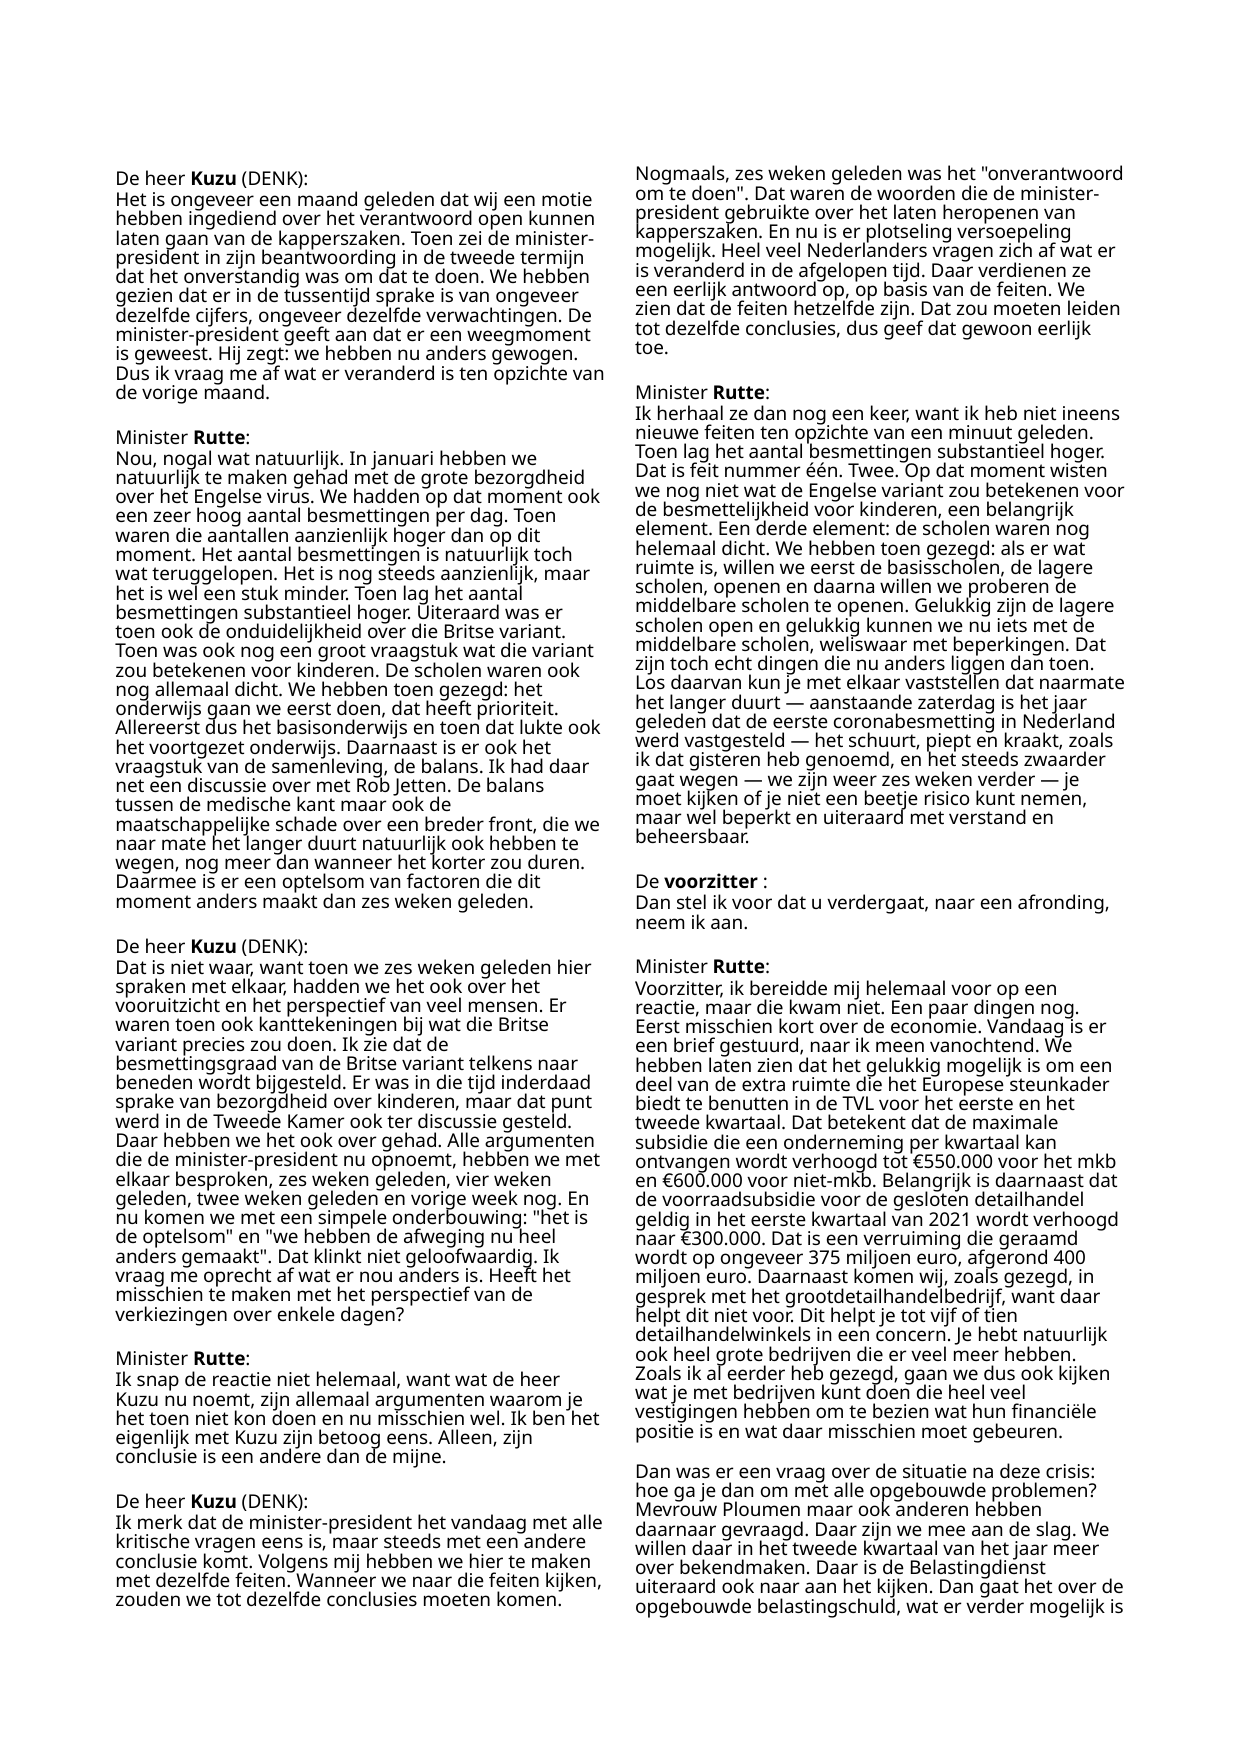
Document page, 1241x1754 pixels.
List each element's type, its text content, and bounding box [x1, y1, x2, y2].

text Minister Rutte: [635, 954, 1125, 979]
text Dan was er een vraag over de situatie na deze crisis: hoe ga je dan om met alle opgebouwde problemen? Mevrouw Ploumen maar ook anderen hebben daarnaar gevraagd. Daar zijn we mee aan de slag. We willen daar in het tweede kwartaal van het jaar meer over bekendmaken. Daar is de Belastingdienst uiteraard ook naar aan het kijken. Dan gaat het over de opgebouwde belastingschuld, wat er verder mogelijk is [635, 1463, 1125, 1617]
text Dat is niet waar, want toen we zes weken geleden hier spraken met elkaar, hadden we het ook over het vooruitzicht en het perspectief van veel mensen. Er waren toen ook kanttekeningen bij wat die Britse variant precies zou doen. Ik zie dat de besmettingsgraad van de Britse variant telkens naar beneden wordt bijgesteld. Er was in die tijd inderdaad sprake van bezorgdheid over kinderen, maar dat punt werd in de Tweede Kamer ook ter discussie gesteld. Daar hebben we het ook over gehad. Alle argumenten die de minister-president nu opnoemt, hebben we met elkaar besproken, zes weken geleden, vier weken geleden, twee weken geleden en vorige week nog. En nu komen we met een simpele onderbouwing: "het is de optelsom" en "we hebben de afweging nu heel anders gemaakt". Dat klinkt niet geloofwaardig. Ik vraag me oprecht af wat er nou anders is. Heeft het misschien te maken met het perspectief van de verkiezingen over enkele dagen? [115, 959, 605, 1325]
text Minister Rutte: [115, 424, 605, 449]
text Nogmaals, zes weken geleden was het "onverantwoord om te doen". Dat waren de woorden die de minister-president gebruikte over het laten heropenen van kapperszaken. En nu is er plotseling versoepeling mogelijk. Heel veel Nederlanders vragen zich af wat er is veranderd in de afgelopen tijd. Daar verdienen ze een eerlijk antwoord op, op basis van de feiten. We zien dat de feiten hetzelfde zijn. Dat zou moeten leiden tot dezelfde conclusies, dus geef dat gewoon eerlijk toe. [635, 165, 1125, 358]
text De voorzitter : [635, 869, 1125, 894]
text De heer Kuzu (DENK): [115, 933, 605, 959]
text Voorzitter, ik bereidde mij helemaal voor op een reactie, maar die kwam niet. Een paar dingen nog. Eerst misschien kort over de economie. Vandaag is er een brief gestuurd, naar ik meen vanochtend. We hebben laten zien dat het gelukkig mogelijk is om een deel van de extra ruimte die het Europese steunkader biedt te benutten in de TVL voor het eerste en het tweede kwartaal. Dat betekent dat de maximale subsidie die een onderneming per kwartaal kan ontvangen wordt verhoogd tot €550.000 voor het mkb en €600.000 voor niet-mkb. Belangrijk is daarnaast dat de voorraadsubsidie voor de gesloten detailhandel geldig in het eerste kwartaal van 2021 wordt verhoogd naar €300.000. Dat is een verruiming die geraamd wordt op ongeveer 375 miljoen euro, afgerond 400 miljoen euro. Daarnaast komen wij, zoals gezegd, in gesprek met het grootdetailhandelbedrijf, want daar helpt dit niet voor. Dit helpt je tot vijf of tien detailhandelwinkels in een concern. Je hebt natuurlijk ook heel grote bedrijven die er veel meer hebben. Zoals ik al eerder heb gezegd, gaan we dus ook kijken wat je met bedrijven kunt doen die heel veel vestigingen hebben om te bezien wat hun financiële positie is en wat daar misschien moet gebeuren. [635, 979, 1125, 1442]
text Dan stel ik voor dat u verdergaat, naar een afronding, neem ik aan. [635, 894, 1125, 933]
text De heer Kuzu (DENK): [115, 1488, 605, 1514]
text Minister Rutte: [115, 1346, 605, 1371]
text Het is ongeveer een maand geleden dat wij een motie hebben ingediend over het verantwoord open kunnen laten gaan van de kapperszaken. Toen zei de minister-president in zijn beantwoording in de tweede termijn dat het onverstandig was om dat te doen. We hebben gezien dat er in de tussentijd sprake is van ongeveer dezelfde cijfers, ongeveer dezelfde verwachtingen. De minister-president geeft aan dat er een weegmoment is geweest. Hij zegt: we hebben nu anders gewogen. Dus ik vraag me af wat er veranderd is ten opzichte van de vorige maand. [115, 191, 605, 403]
text Ik merk dat de minister-president het vandaag met alle kritische vragen eens is, maar steeds met een andere conclusie komt. Volgens mij hebben we hier te maken met dezelfde feiten. Wanneer we naar die feiten kijken, zouden we tot dezelfde conclusies moeten komen. [115, 1514, 605, 1611]
text Nou, nogal wat natuurlijk. In januari hebben we natuurlijk te maken gehad met de grote bezorgdheid over het Engelse virus. We hadden op dat moment ook een zeer hoog aantal besmettingen per dag. Toen waren die aantallen aanzienlijk hoger dan op dit moment. Het aantal besmettingen is natuurlijk toch wat teruggelopen. Het is nog steeds aanzienlijk, maar het is wel een stuk minder. Toen lag het aantal besmettingen substantieel hoger. Uiteraard was er toen ook de onduidelijkheid over die Britse variant. Toen was ook nog een groot vraagstuk wat die variant zou betekenen voor kinderen. De scholen waren ook nog allemaal dicht. We hebben toen gezegd: het onderwijs gaan we eerst doen, dat heeft prioriteit. Allereerst dus het basisonderwijs en toen dat lukte ook het voortgezet onderwijs. Daarnaast is er ook het vraagstuk van de samenleving, de balans. Ik had daar net een discussie over met Rob Jetten. De balans tussen de medische kant maar ook de maatschappelijke schade over een breder front, die we naar mate het langer duurt natuurlijk ook hebben te wegen, nog meer dan wanneer het korter zou duren. Daarmee is er een optelsom van factoren die dit moment anders maakt dan zes weken geleden. [115, 449, 605, 912]
text De heer Kuzu (DENK): [115, 165, 605, 191]
text Ik snap de reactie niet helemaal, want wat de heer Kuzu nu noemt, zijn allemaal argumenten waarom je het toen niet kon doen en nu misschien wel. Ik ben het eigenlijk met Kuzu zijn betoog eens. Alleen, zijn conclusie is een andere dan de mijne. [115, 1371, 605, 1468]
text Minister Rutte: [635, 379, 1125, 404]
text Ik herhaal ze dan nog een keer, want ik heb niet ineens nieuwe feiten ten opzichte van een minuut geleden. Toen lag het aantal besmettingen substantieel hoger. Dat is feit nummer één. Twee. Op dat moment wisten we nog niet wat de Engelse variant zou betekenen voor de besmettelijkheid voor kinderen, een belangrijk element. Een derde element: de scholen waren nog helemaal dicht. We hebben toen gezegd: als er wat ruimte is, willen we eerst de basisscholen, de lagere scholen, openen en daarna willen we proberen de middelbare scholen te openen. Gelukkig zijn de lagere scholen open en gelukkig kunnen we nu iets met de middelbare scholen, weliswaar met beperkingen. Dat zijn toch echt dingen die nu anders liggen dan toen. Los daarvan kun je met elkaar vaststellen dat naarmate het langer duurt — aanstaande zaterdag is het jaar geleden dat de eerste coronabesmetting in Nederland werd vastgesteld — het schuurt, piept en kraakt, zoals ik dat gisteren heb genoemd, en het steeds zwaarder gaat wegen — we zijn weer zes weken verder — je moet kijken of je niet een beetje risico kunt nemen, maar wel beperkt en uiteraard met verstand en beheersbaar. [635, 404, 1125, 848]
